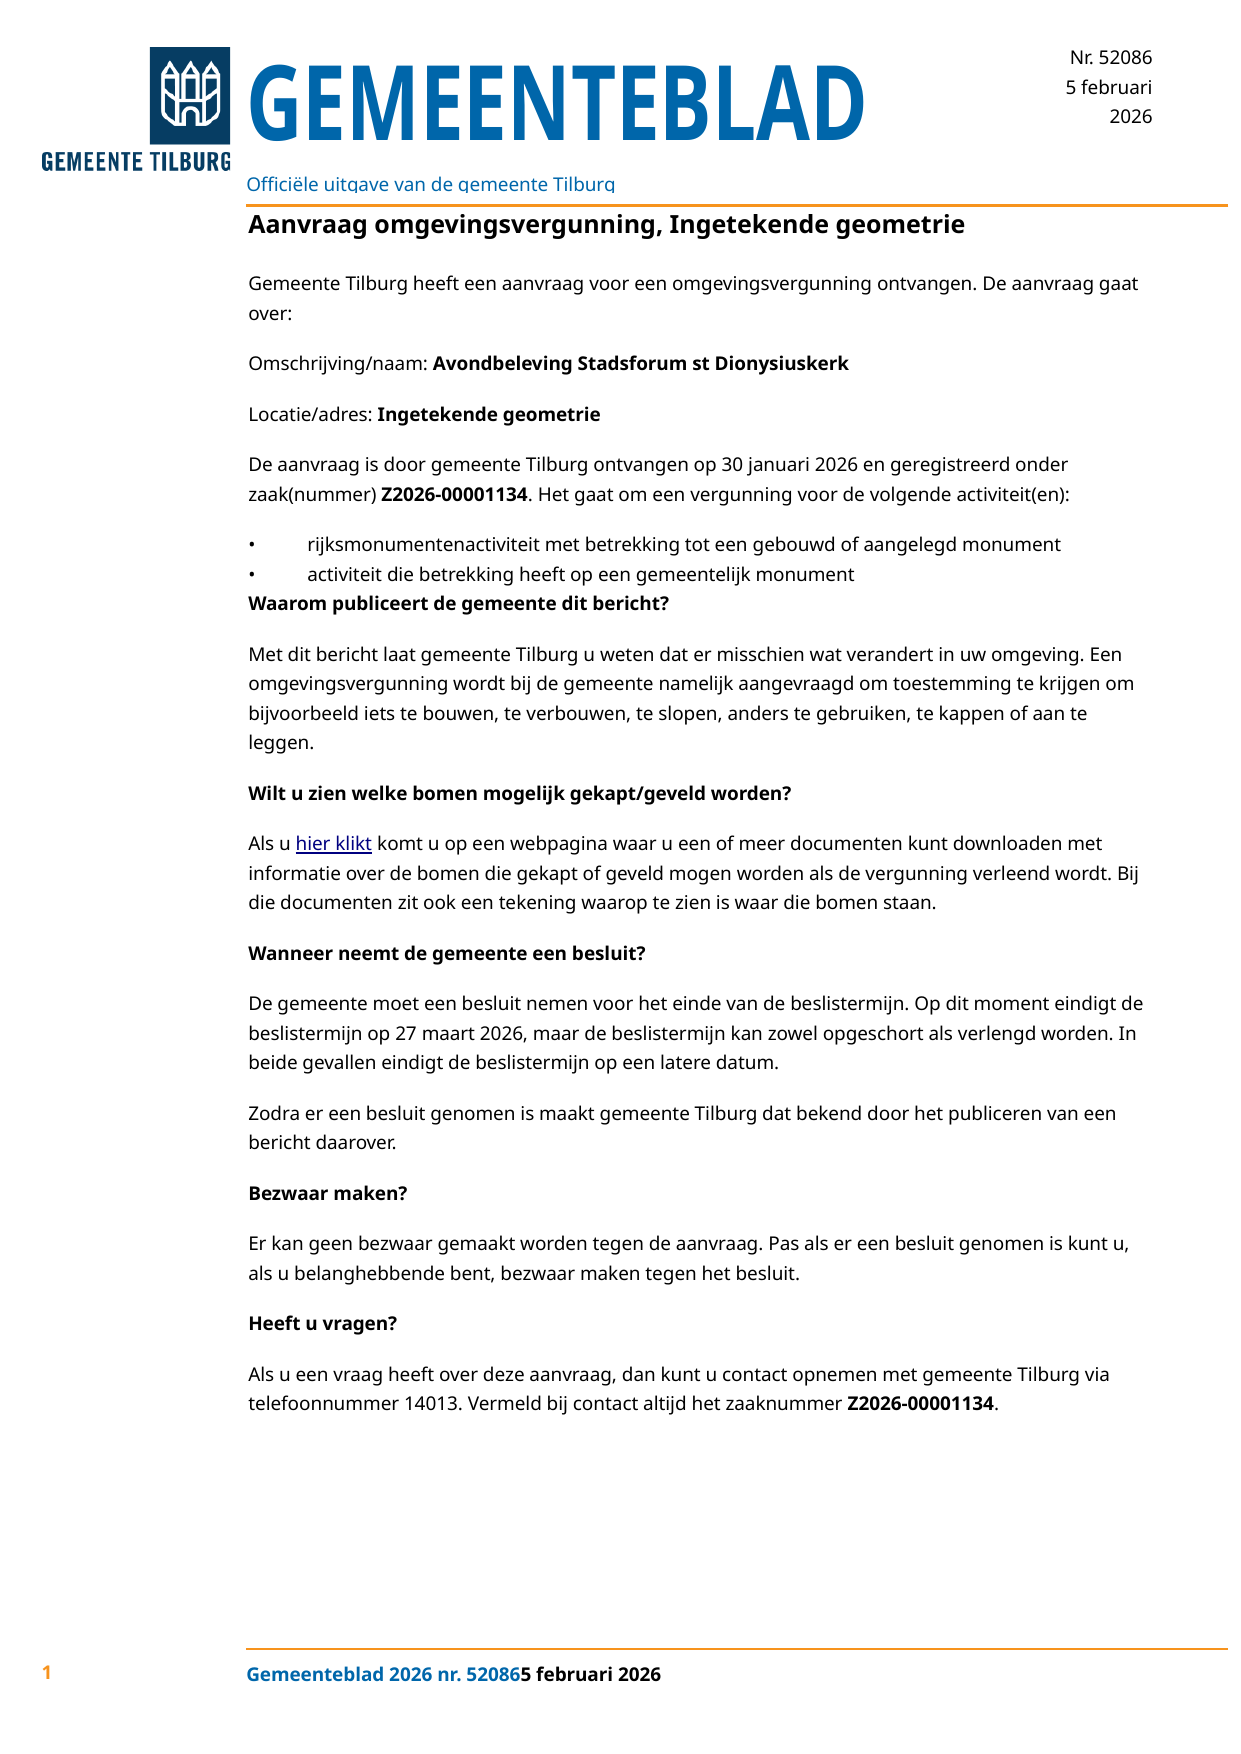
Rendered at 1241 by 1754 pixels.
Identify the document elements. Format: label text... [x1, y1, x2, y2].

text De aanvraag is door gemeente Tilburg ontvangen op 30 januari 2026 en geregistreerd onder zaak(nummer) Z2026-00001134. Het gaat om een vergunning voor de volgende activiteit(en): [248, 451, 1152, 506]
text Er kan geen bezwaar gemaakt worden tegen de aanvraag. Pas als er een besluit genomen is kunt u, als u belanghebbende bent, bezwaar maken tegen het besluit. [248, 1230, 1152, 1286]
text Als u een vraag heeft over deze aanvraag, dan kunt u contact opnemen met gemeente Tilburg via telefoonnummer 14013. Vermeld bij contact altijd het zaaknummer Z2026-00001134. [248, 1361, 1152, 1416]
text Waarom publiceert de gemeente dit bericht? [248, 590, 1152, 616]
text De gemeente moet een besluit nemen voor het einde van de beslistermijn. Op dit moment eindigt de beslistermijn op 27 maart 2026, maar de beslistermijn kan zowel opgeschort als verlengd worden. In beide gevallen eindigt de beslistermijn op een latere datum. [248, 990, 1152, 1075]
text Zodra er een besluit genomen is maakt gemeente Tilburg dat bekend door het publiceren van een bericht daarover. [248, 1100, 1152, 1155]
list activiteit die betrekking heeft op een gemeentelijk monument [248, 561, 1152, 586]
text Wilt u zien welke bomen mogelijk gekapt/geveld worden? [248, 780, 1152, 806]
text Locatie/adres: Ingetekende geometrie [248, 401, 1152, 426]
text Met dit bericht laat gemeente Tilburg u weten dat er misschien wat verandert in uw omgeving. Een omgevingsvergunning wordt bij de gemeente namelijk aangevraagd om toestemming te krijgen om bijvoorbeeld iets te bouwen, te verbouwen, te slopen, anders te gebruiken, te kappen of aan te leggen. [248, 641, 1152, 755]
text Wanneer neemt de gemeente een besluit? [248, 940, 1152, 966]
text Aanvraag omgevingsvergunning, Ingetekende geometrie [248, 207, 1152, 241]
picture [41, 47, 231, 172]
text Bezwaar maken? [248, 1180, 1152, 1206]
text Omschrijving/naam: Avondbeleving Stadsforum st Dionysiuskerk [248, 350, 1152, 376]
text Gemeente Tilburg heeft een aanvraag voor een omgevingsvergunning ontvangen. De aanvraag gaat over: [248, 270, 1152, 326]
text Heeft u vragen? [248, 1310, 1152, 1336]
text Als u hier klikt komt u op een webpagina waar u een of meer documenten kunt downloaden met informatie over de bomen die gekapt of geveld mogen worden als de vergunning verleend wordt. Bij die documenten zit ook een tekening waarop te zien is waar die bomen staan. [248, 830, 1152, 915]
list rijksmonumentenactiviteit met betrekking tot een gebouwd of aangelegd monument [248, 531, 1152, 557]
